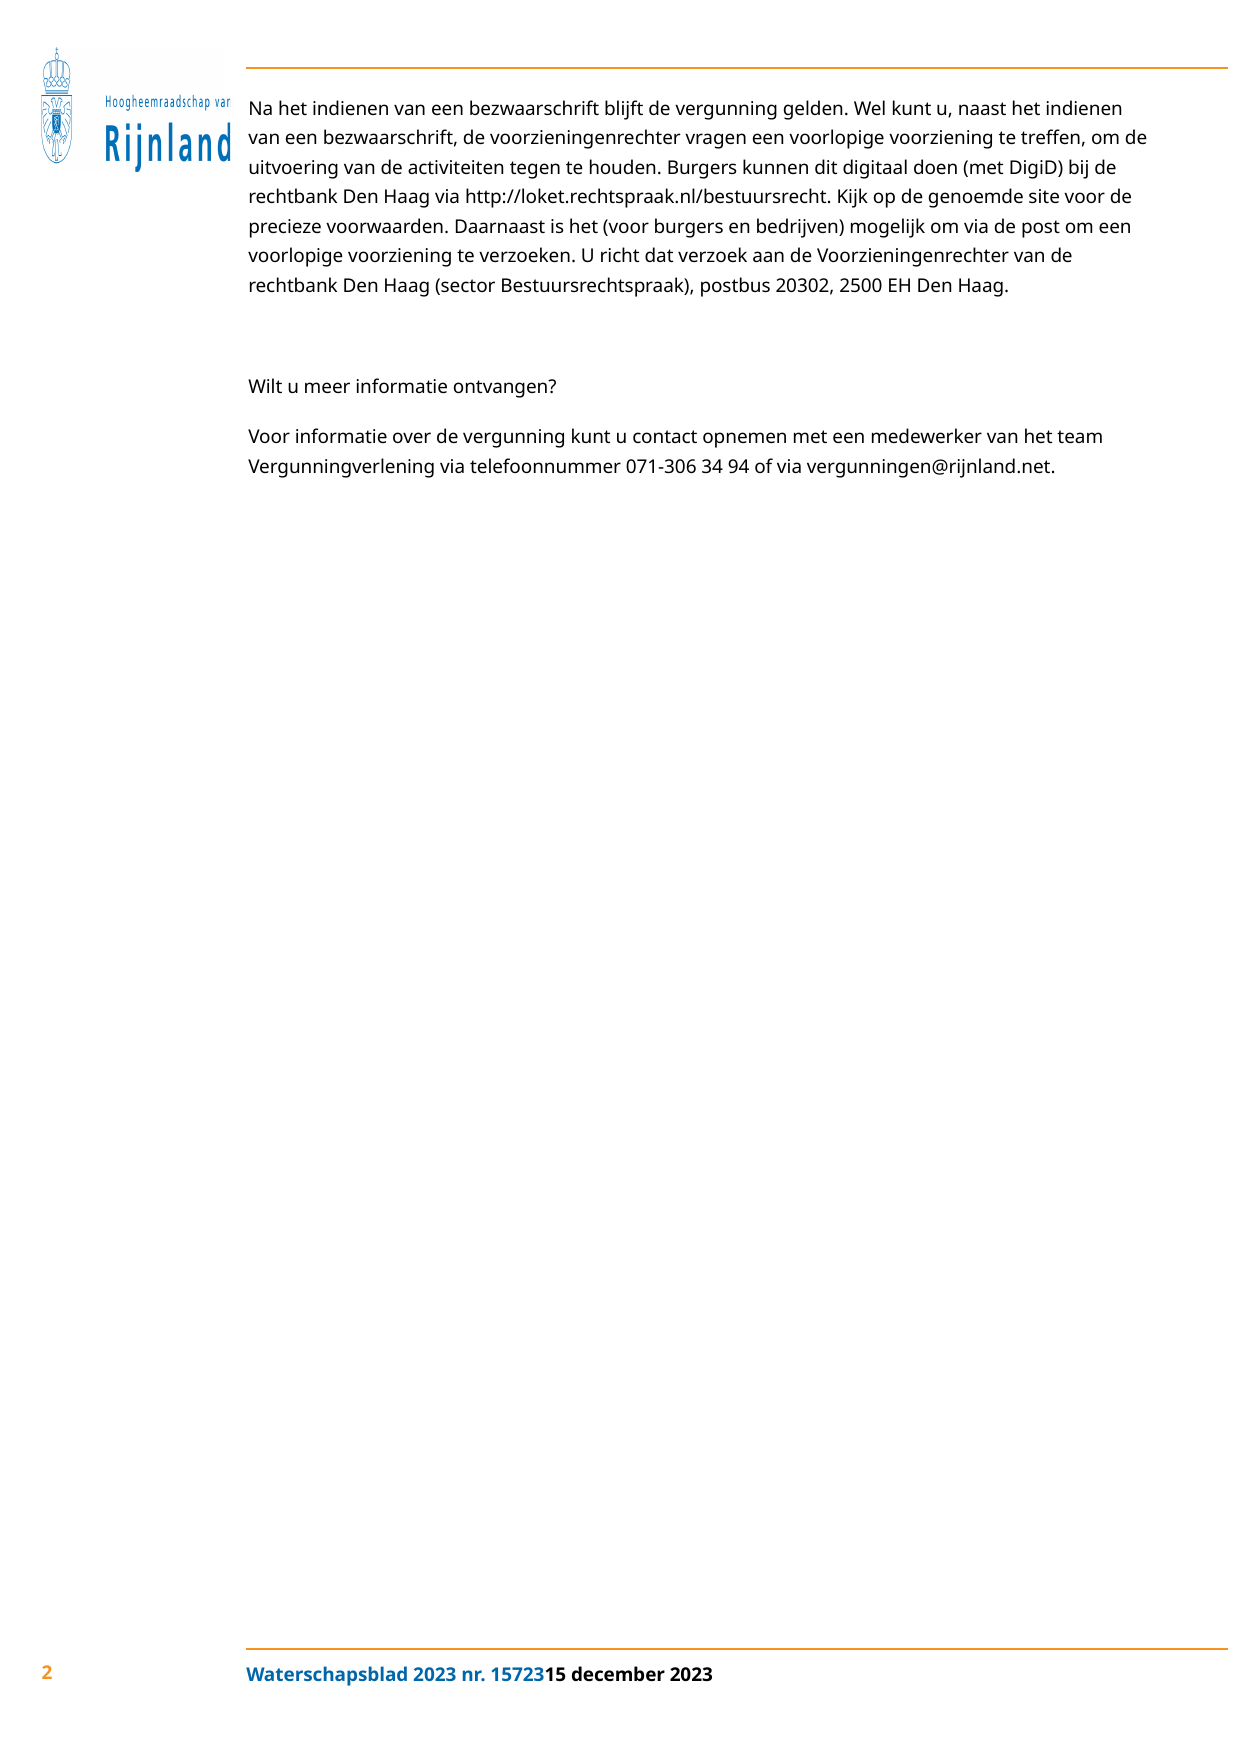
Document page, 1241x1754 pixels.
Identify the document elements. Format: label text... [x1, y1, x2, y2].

text Wilt u meer informatie ontvangen? [248, 373, 1152, 399]
text Na het indienen van een bezwaarschrift blijft de vergunning gelden. Wel kunt u, naast het indienen van een bezwaarschrift, de voorzieningenrechter vragen een voorlopige voorziening te treffen, om de uitvoering van de activiteiten tegen te houden. Burgers kunnen dit digitaal doen (met DigiD) bij de rechtbank Den Haag via http://loket.rechtspraak.nl/bestuursrecht. Kijk op de genoemde site voor de precieze voorwaarden. Daarnaast is het (voor burgers en bedrijven) mogelijk om via de post om een voorlopige voorziening te verzoeken. U richt dat verzoek aan de Voorzieningenrechter van de rechtbank Den Haag (sector Bestuursrechtspraak), postbus 20302, 2500 EH Den Haag. [248, 95, 1152, 298]
picture [41, 47, 231, 172]
text Voor informatie over de vergunning kunt u contact opnemen met een medewerker van het team Vergunningverlening via telefoonnummer 071-306 34 94 of via vergunningen@rijnland.net. [248, 423, 1152, 479]
